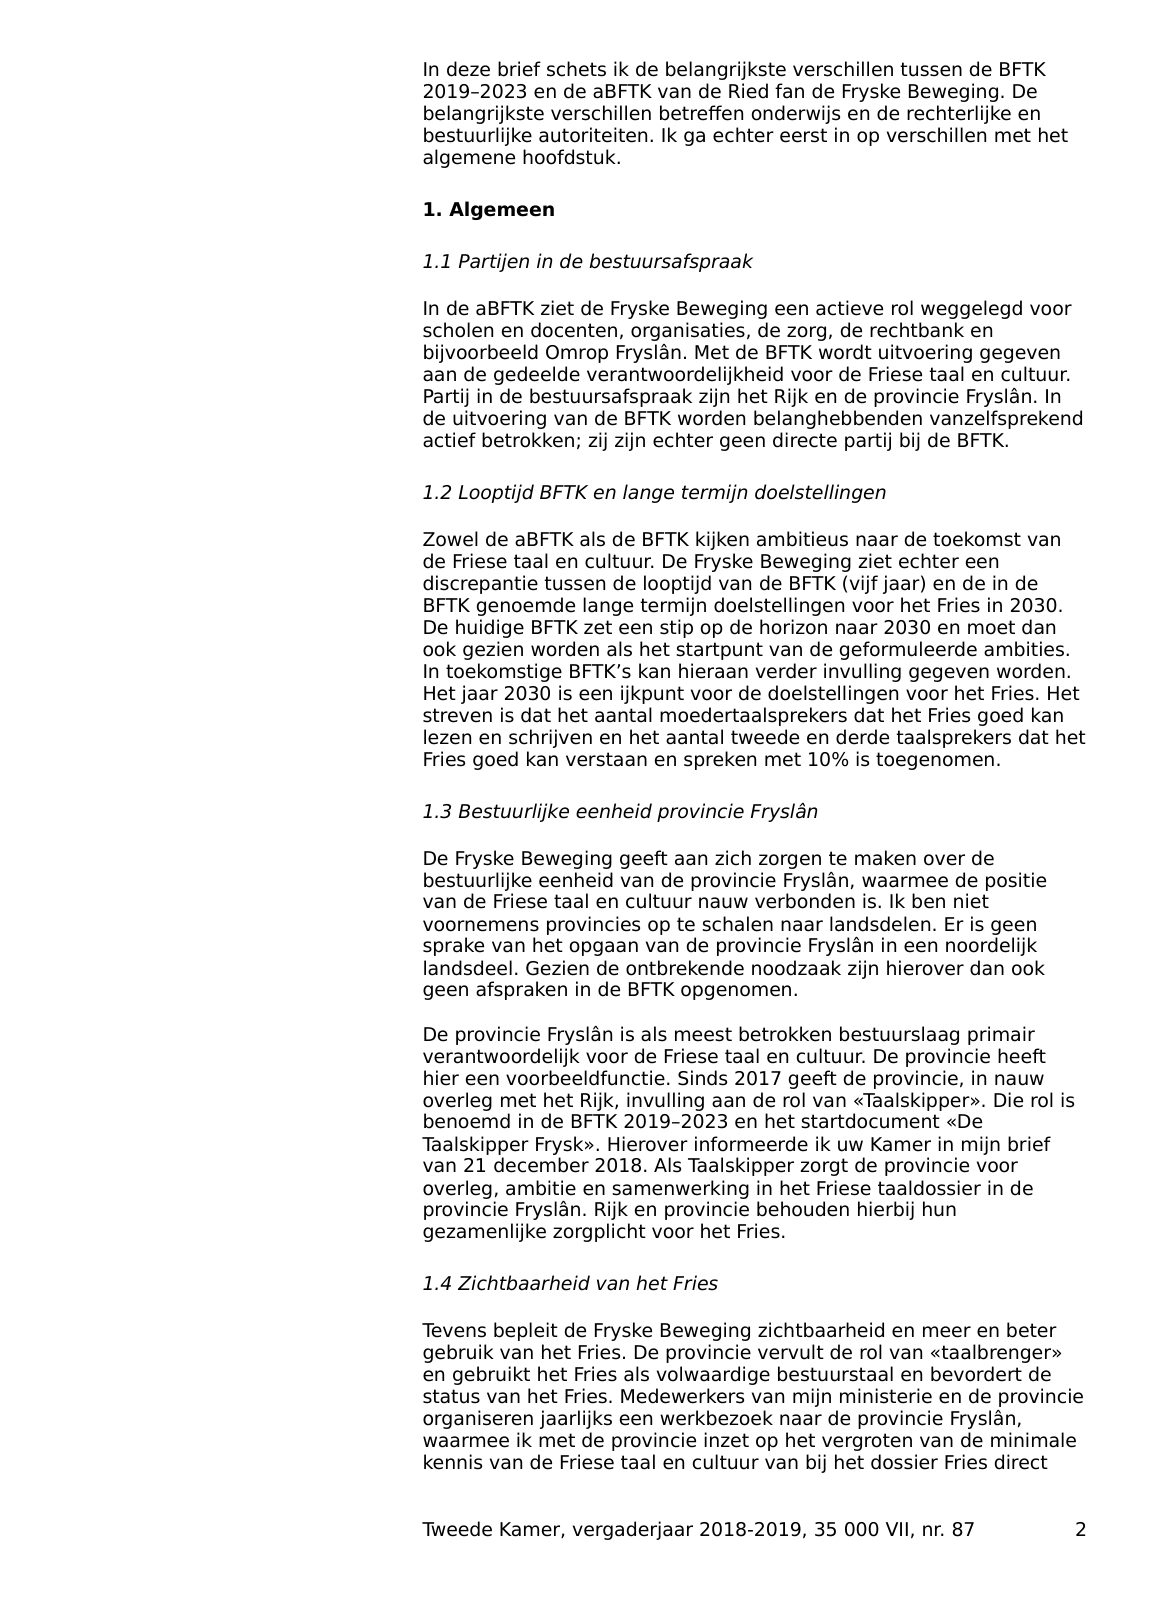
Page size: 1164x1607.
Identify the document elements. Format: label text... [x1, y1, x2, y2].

subtitle 1.1 Partijen in de bestuursafspraak [422, 251, 1087, 273]
text Tevens bepleit de Fryske Beweging zichtbaarheid en meer en beter gebruik van het Fries. De provincie vervult de rol van «taalbrenger» en gebruikt het Fries als volwaardige bestuurstaal en bevordert de status van het Fries. Medewerkers van mijn ministerie en de provincie organiseren jaarlijks een werkbezoek naar de provincie Fryslân, waarmee ik met de provincie inzet op het vergroten van de minimale kennis van de Friese taal en cultuur van bij het dossier Fries direct [422, 1320, 1087, 1474]
text In de aBFTK ziet de Fryske Beweging een actieve rol weggelegd voor scholen en docenten, organisaties, de zorg, de rechtbank en bijvoorbeeld Omrop Fryslân. Met de BFTK wordt uitvoering gegeven aan de gedeelde verantwoordelijkheid voor de Friese taal en cultuur. Partij in de bestuursafspraak zijn het Rijk en de provincie Fryslân. In de uitvoering van de BFTK worden belanghebbenden vanzelfsprekend actief betrokken; zij zijn echter geen directe partij bij de BFTK. [422, 298, 1087, 452]
subtitle 1.3 Bestuurlijke eenheid provincie Fryslân [422, 801, 1087, 822]
text De provincie Fryslân is als meest betrokken bestuurslaag primair verantwoordelijk voor de Friese taal en cultuur. De provincie heeft hier een voorbeeldfunctie. Sinds 2017 geeft de provincie, in nauw overleg met het Rijk, invulling aan de rol van «Taalskipper». Die rol is benoemd in de BFTK 2019–2023 en het startdocument «De Taalskipper Frysk». Hierover informeerde ik uw Kamer in mijn brief van 21 december 2018. Als Taalskipper zorgt de provincie voor overleg, ambitie en samenwerking in het Friese taaldossier in de provincie Fryslân. Rijk en provincie behouden hierbij hun gezamenlijke zorgplicht voor het Fries. [422, 1023, 1087, 1243]
subtitle 1.2 Looptijd BFTK en lange termijn doelstellingen [422, 482, 1087, 504]
text Zowel de aBFTK als de BFTK kijken ambitieus naar de toekomst van de Friese taal en cultuur. De Fryske Beweging ziet echter een discrepantie tussen de looptijd van de BFTK (vijf jaar) en de in de BFTK genoemde lange termijn doelstellingen voor het Fries in 2030. De huidige BFTK zet een stip op de horizon naar 2030 en moet dan ook gezien worden als het startpunt van de geformuleerde ambities. In toekomstige BFTK’s kan hieraan verder invulling gegeven worden. Het jaar 2030 is een ijkpunt voor de doelstellingen voor het Fries. Het streven is dat het aantal moedertaalsprekers dat het Fries goed kan lezen en schrijven en het aantal tweede en derde taalsprekers dat het Fries goed kan verstaan en spreken met 10% is toegenomen. [422, 529, 1087, 771]
text De Fryske Beweging geeft aan zich zorgen te maken over de bestuurlijke eenheid van de provincie Fryslân, waarmee de positie van de Friese taal en cultuur nauw verbonden is. Ik ben niet voornemens provincies op te schalen naar landsdelen. Er is geen sprake van het opgaan van de provincie Fryslân in een noordelijk landsdeel. Gezien de ontbrekende noodzaak zijn hierover dan ook geen afspraken in de BFTK opgenomen. [422, 847, 1087, 1001]
subtitle 1. Algemeen [422, 199, 1087, 221]
subtitle 1.4 Zichtbaarheid van het Fries [422, 1273, 1087, 1295]
text In deze brief schets ik de belangrijkste verschillen tussen de BFTK 2019–2023 en de aBFTK van de Ried fan de Fryske Beweging. De belangrijkste verschillen betreffen onderwijs en de rechterlijke en bestuurlijke autoriteiten. Ik ga echter eerst in op verschillen met het algemene hoofdstuk. [422, 59, 1087, 169]
